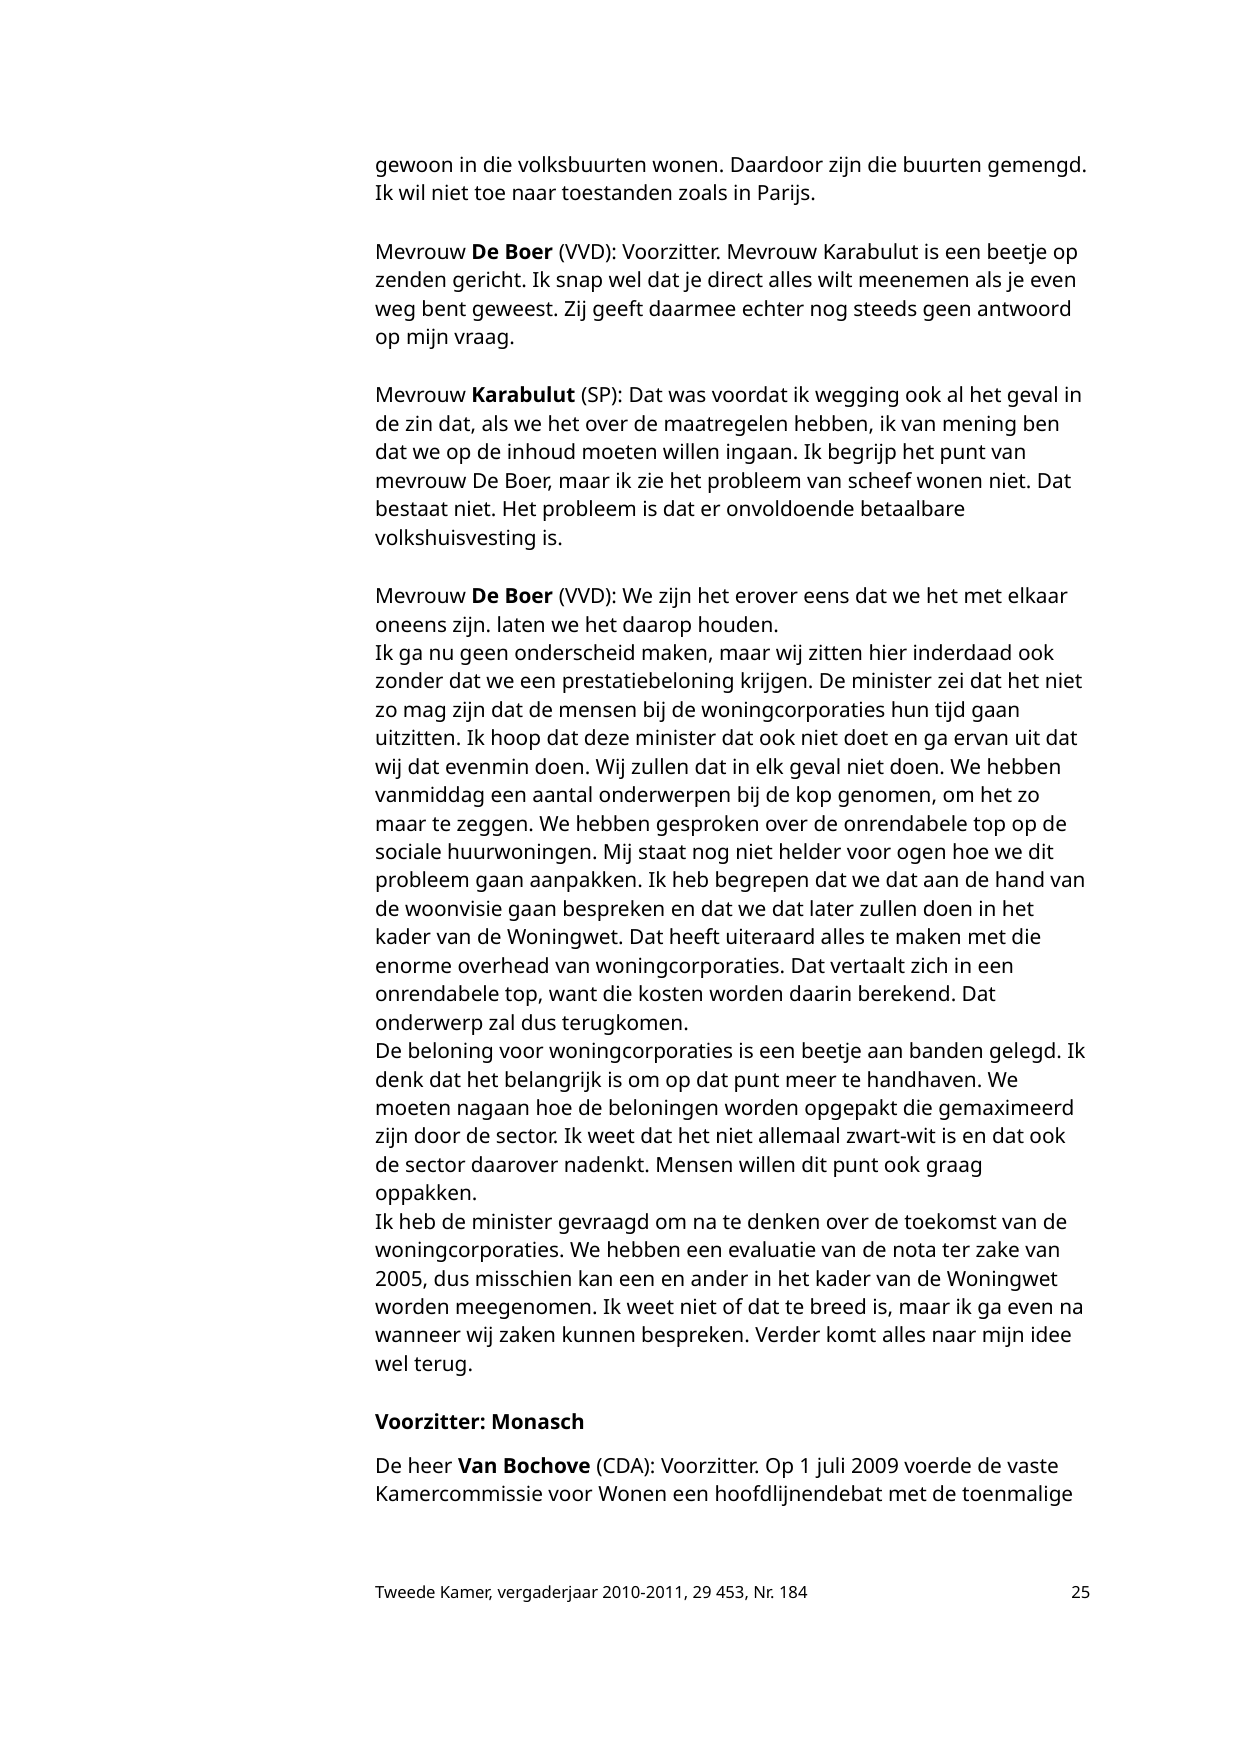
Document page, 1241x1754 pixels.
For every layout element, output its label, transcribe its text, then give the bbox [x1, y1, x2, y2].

text Mevrouw De Boer (VVD): We zijn het erover eens dat we het met elkaar oneens zijn. laten we het daarop houden. [375, 581, 1090, 638]
text Voorzitter: Monasch [375, 1407, 1090, 1436]
text Ik ga nu geen onderscheid maken, maar wij zitten hier inderdaad ook zonder dat we een prestatiebeloning krijgen. De minister zei dat het niet zo mag zijn dat de mensen bij de woningcorporaties hun tijd gaan uitzitten. Ik hoop dat deze minister dat ook niet doet en ga ervan uit dat wij dat evenmin doen. Wij zullen dat in elk geval niet doen. We hebben vanmiddag een aantal onderwerpen bij de kop genomen, om het zo maar te zeggen. We hebben gesproken over de onrendabele top op de sociale huurwoningen. Mij staat nog niet helder voor ogen hoe we dit probleem gaan aanpakken. Ik heb begrepen dat we dat aan de hand van de woonvisie gaan bespreken en dat we dat later zullen doen in het kader van de Woningwet. Dat heeft uiteraard alles te maken met die enorme overhead van woningcorporaties. Dat vertaalt zich in een onrendabele top, want die kosten worden daarin berekend. Dat onderwerp zal dus terugkomen. [375, 638, 1090, 1036]
text gewoon in die volksbuurten wonen. Daardoor zijn die buurten gemengd. Ik wil niet toe naar toestanden zoals in Parijs. [375, 150, 1090, 207]
text De beloning voor woningcorporaties is een beetje aan banden gelegd. Ik denk dat het belangrijk is om op dat punt meer te handhaven. We moeten nagaan hoe de beloningen worden opgepakt die gemaximeerd zijn door de sector. Ik weet dat het niet allemaal zwart-wit is en dat ook de sector daarover nadenkt. Mensen willen dit punt ook graag oppakken. [375, 1036, 1090, 1207]
text Ik heb de minister gevraagd om na te denken over de toekomst van de woningcorporaties. We hebben een evaluatie van de nota ter zake van 2005, dus misschien kan een en ander in het kader van de Woningwet worden meegenomen. Ik weet niet of dat te breed is, maar ik ga even na wanneer wij zaken kunnen bespreken. Verder komt alles naar mijn idee wel terug. [375, 1207, 1090, 1377]
text Mevrouw Karabulut (SP): Dat was voordat ik wegging ook al het geval in de zin dat, als we het over de maatregelen hebben, ik van mening ben dat we op de inhoud moeten willen ingaan. Ik begrijp het punt van mevrouw De Boer, maar ik zie het probleem van scheef wonen niet. Dat bestaat niet. Het probleem is dat er onvoldoende betaalbare volkshuisvesting is. [375, 381, 1090, 551]
text Mevrouw De Boer (VVD): Voorzitter. Mevrouw Karabulut is een beetje op zenden gericht. Ik snap wel dat je direct alles wilt meenemen als je even weg bent geweest. Zij geeft daarmee echter nog steeds geen antwoord op mijn vraag. [375, 237, 1090, 351]
text De heer Van Bochove (CDA): Voorzitter. Op 1 juli 2009 voerde de vaste Kamercommissie voor Wonen een hoofdlijnendebat met de toenmalige [375, 1451, 1090, 1508]
